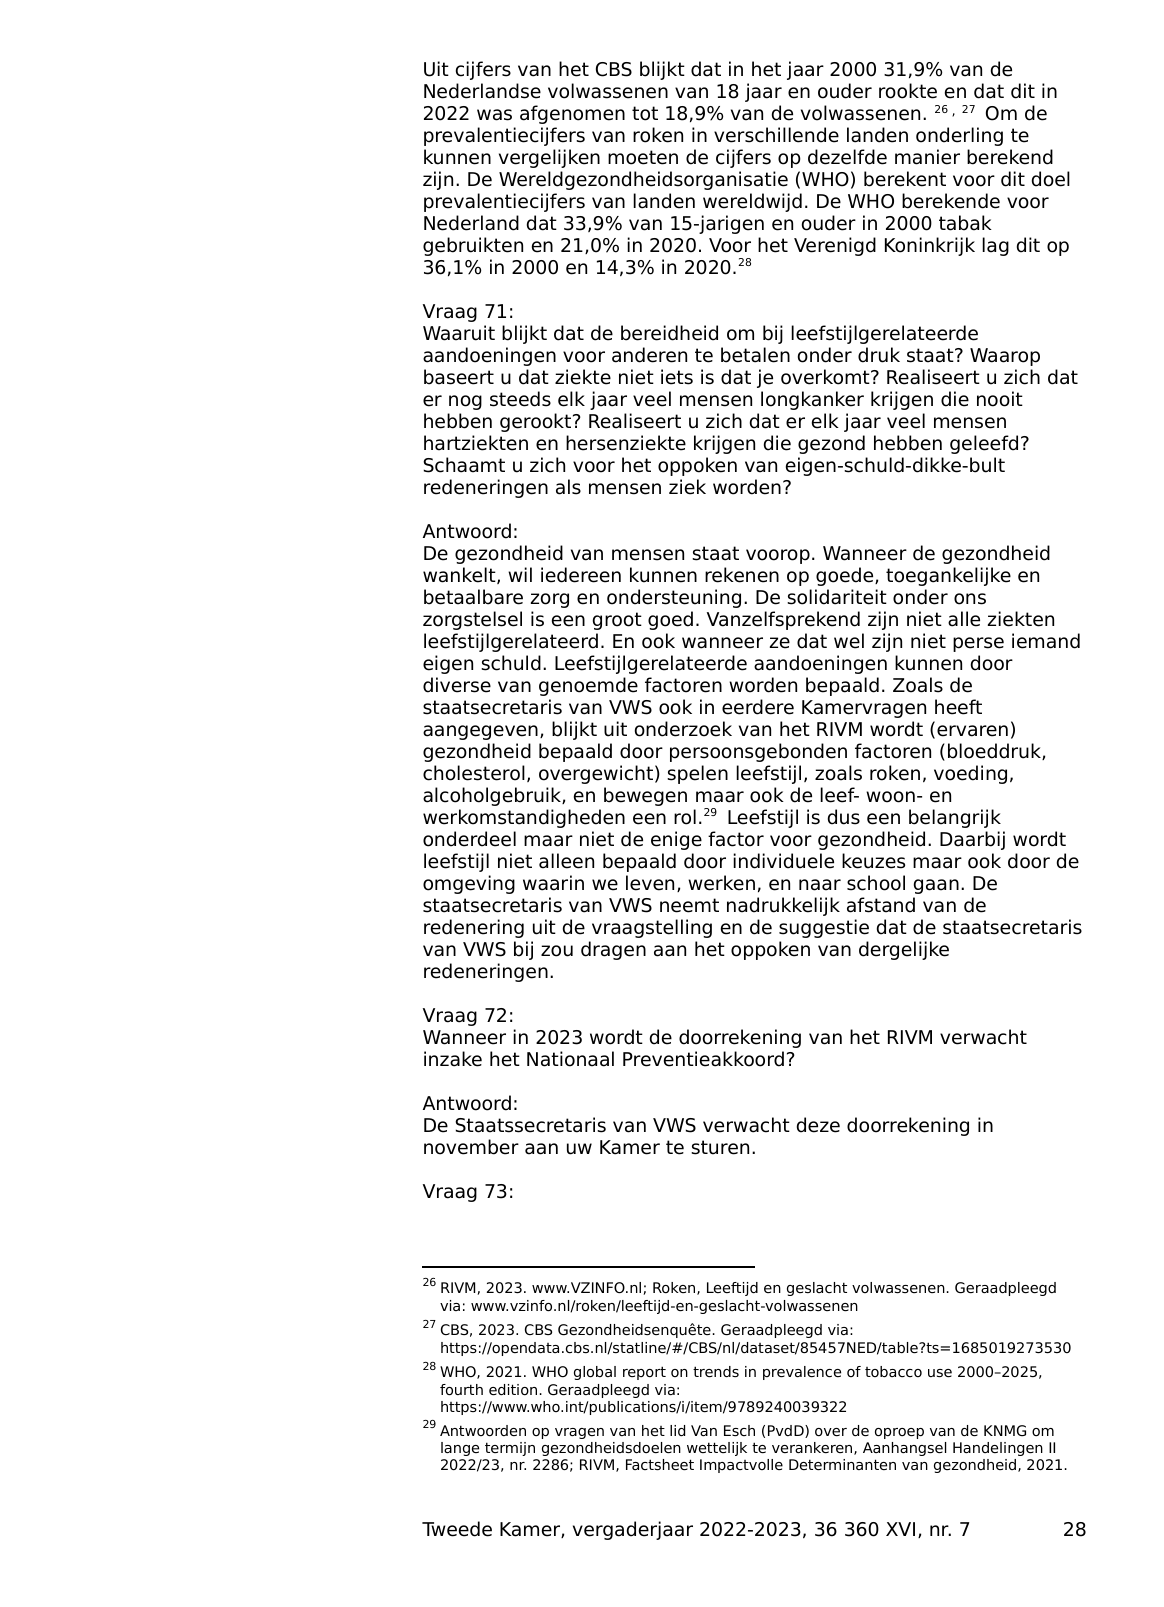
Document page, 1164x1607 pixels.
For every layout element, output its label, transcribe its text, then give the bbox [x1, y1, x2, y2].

text Antwoorden op vragen van het lid Van Esch (PvdD) over de oproep van de KNMG om lange termijn gezondheidsdoelen wettelijk te verankeren, Aanhangsel Handelingen II 2022/23, nr. 2286; RIVM, Factsheet Impactvolle Determinanten van gezondheid, 2021. [422, 1418, 1087, 1474]
text Uit cijfers van het CBS blijkt dat in het jaar 2000 31,9% van de Nederlandse volwassenen van 18 jaar en ouder rookte en dat dit in 2022 was afgenomen tot 18,9% van de volwassenen. , Om de prevalentiecijfers van roken in verschillende landen onderling te kunnen vergelijken moeten de cijfers op dezelfde manier berekend zijn. De Wereldgezondheidsorganisatie (WHO) berekent voor dit doel prevalentiecijfers van landen wereldwijd. De WHO berekende voor Nederland dat 33,9% van 15-jarigen en ouder in 2000 tabak gebruikten en 21,0% in 2020. Voor het Verenigd Koninkrijk lag dit op 36,1% in 2000 en 14,3% in 2020. [422, 59, 1087, 279]
text CBS, 2023. CBS Gezondheidsenquête. Geraadpleegd via: https://opendata.cbs.nl/statline/#/CBS/nl/dataset/85457NED/table?ts=1685019273530 [422, 1318, 1087, 1357]
text De gezondheid van mensen staat voorop. Wanneer de gezondheid wankelt, wil iedereen kunnen rekenen op goede, toegankelijke en betaalbare zorg en ondersteuning. De solidariteit onder ons zorgstelsel is een groot goed. Vanzelfsprekend zijn niet alle ziekten leefstijlgerelateerd. En ook wanneer ze dat wel zijn niet perse iemand eigen schuld. Leefstijlgerelateerde aandoeningen kunnen door diverse van genoemde factoren worden bepaald. Zoals de staatsecretaris van VWS ook in eerdere Kamervragen heeft aangegeven, blijkt uit onderzoek van het RIVM wordt (ervaren) gezondheid bepaald door persoonsgebonden factoren (bloeddruk, cholesterol, overgewicht) spelen leefstijl, zoals roken, voeding, alcoholgebruik, en bewegen maar ook de leef- woon- en werkomstandigheden een rol. Leefstijl is dus een belangrijk onderdeel maar niet de enige factor voor gezondheid. Daarbij wordt leefstijl niet alleen bepaald door individuele keuzes maar ook door de omgeving waarin we leven, werken, en naar school gaan. De staatsecretaris van VWS neemt nadrukkelijk afstand van de redenering uit de vraagstelling en de suggestie dat de staatsecretaris van VWS bij zou dragen aan het oppoken van dergelijke redeneringen. [422, 543, 1087, 983]
text Antwoord: [422, 521, 1087, 543]
text Vraag 72: [422, 1005, 1087, 1027]
text Wanneer in 2023 wordt de doorrekening van het RIVM verwacht inzake het Nationaal Preventieakkoord? [422, 1027, 1087, 1071]
text Vraag 73: [422, 1181, 1087, 1203]
text Antwoord: [422, 1093, 1087, 1115]
text RIVM, 2023. www.VZINFO.nl; Roken, Leeftijd en geslacht volwassenen. Geraadpleegd via: www.vzinfo.nl/roken/leeftijd-en-geslacht-volwassenen [422, 1276, 1087, 1315]
text Vraag 71: [422, 301, 1087, 323]
text WHO, 2021. WHO global report on trends in prevalence of tobacco use 2000–2025, fourth edition. Geraadpleegd via: https://www.who.int/publications/i/item/9789240039322 [422, 1360, 1087, 1416]
text De Staatssecretaris van VWS verwacht deze doorrekening in november aan uw Kamer te sturen. [422, 1115, 1087, 1159]
text Waaruit blijkt dat de bereidheid om bij leefstijlgerelateerde aandoeningen voor anderen te betalen onder druk staat? Waarop baseert u dat ziekte niet iets is dat je overkomt? Realiseert u zich dat er nog steeds elk jaar veel mensen longkanker krijgen die nooit hebben gerookt? Realiseert u zich dat er elk jaar veel mensen hartziekten en hersenziekte krijgen die gezond hebben geleefd? Schaamt u zich voor het oppoken van eigen-schuld-dikke-bult redeneringen als mensen ziek worden? [422, 323, 1087, 499]
